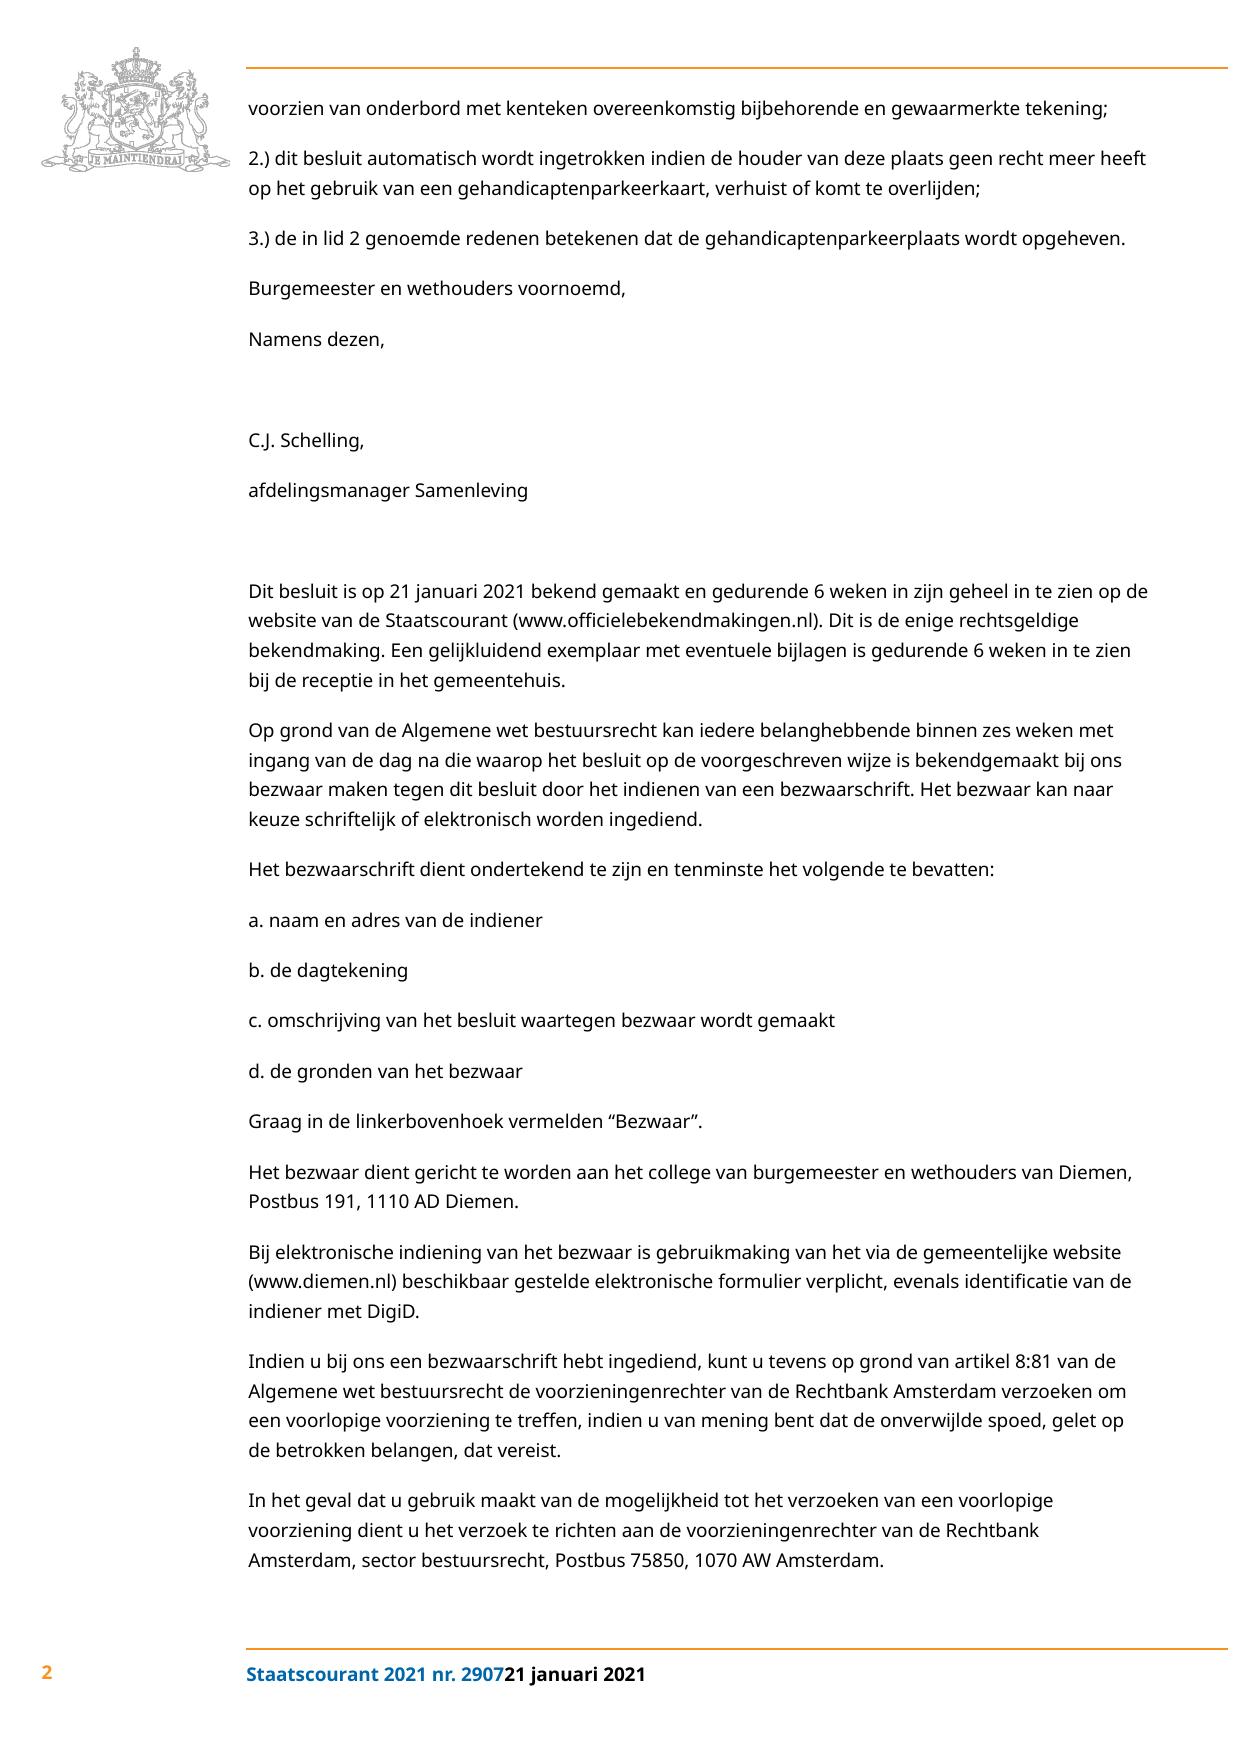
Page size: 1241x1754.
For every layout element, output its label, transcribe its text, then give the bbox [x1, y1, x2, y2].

text Op grond van de Algemene wet bestuursrecht kan iedere belanghebbende binnen zes weken met ingang van de dag na die waarop het besluit op de voorgeschreven wijze is bekendgemaakt bij ons bezwaar maken tegen dit besluit door het indienen van een bezwaarschrift. Het bezwaar kan naar keuze schriftelijk of elektronisch worden ingediend. [248, 717, 1152, 832]
text Indien u bij ons een bezwaarschrift hebt ingediend, kunt u tevens op grond van artikel 8:81 van de Algemene wet bestuursrecht de voorzieningenrechter van de Rechtbank Amsterdam verzoeken om een voorlopige voorziening te treffen, indien u van mening bent dat de onverwijlde spoed, gelet op de betrokken belangen, dat vereist. [248, 1348, 1152, 1463]
text c. omschrijving van het besluit waartegen bezwaar wordt gemaakt [248, 1008, 1152, 1033]
text d. de gronden van het bezwaar [248, 1058, 1152, 1084]
text 2.) dit besluit automatisch wordt ingetrokken indien de houder van deze plaats geen recht meer heeft op het gebruik van een gehandicaptenparkeerkaart, verhuist of komt te overlijden; [248, 145, 1152, 201]
text Namens dezen, [248, 326, 1152, 352]
text Dit besluit is op 21 januari 2021 bekend gemaakt en gedurende 6 weken in zijn geheel in te zien op de website van de Staatscourant (www.officielebekendmakingen.nl). Dit is de enige rechtsgeldige bekendmaking. Een gelijkluidend exemplaar met eventuele bijlagen is gedurende 6 weken in te zien bij de receptie in het gemeentehuis. [248, 578, 1152, 693]
text In het geval dat u gebruik maakt van de mogelijkheid tot het verzoeken van een voorlopige voorziening dient u het verzoek te richten aan de voorzieningenrechter van de Rechtbank Amsterdam, sector bestuursrecht, Postbus 75850, 1070 AW Amsterdam. [248, 1488, 1152, 1573]
text afdelingsmanager Samenleving [248, 477, 1152, 503]
text a. naam en adres van de indiener [248, 907, 1152, 933]
text Bij elektronische indiening van het bezwaar is gebruikmaking van het via de gemeentelijke website (www.diemen.nl) beschikbaar gestelde elektronische formulier verplicht, evenals identificatie van de indiener met DigiD. [248, 1239, 1152, 1324]
text C.J. Schelling, [248, 427, 1152, 453]
text b. de dagtekening [248, 957, 1152, 983]
text Het bezwaar dient gericht te worden aan het college van burgemeester en wethouders van Diemen, Postbus 191, 1110 AD Diemen. [248, 1159, 1152, 1214]
text 3.) de in lid 2 genoemde redenen betekenen dat de gehandicaptenparkeerplaats wordt opgeheven. [248, 225, 1152, 251]
text Het bezwaarschrift dient ondertekend te zijn en tenminste het volgende te bevatten: [248, 856, 1152, 882]
text Burgemeester en wethouders voornoemd, [248, 276, 1152, 301]
text Graag in de linkerbovenhoek vermelden “Bezwaar”. [248, 1108, 1152, 1134]
picture [41, 47, 231, 172]
text voorzien van onderbord met kenteken overeenkomstig bijbehorende en gewaarmerkte tekening; [248, 95, 1152, 121]
